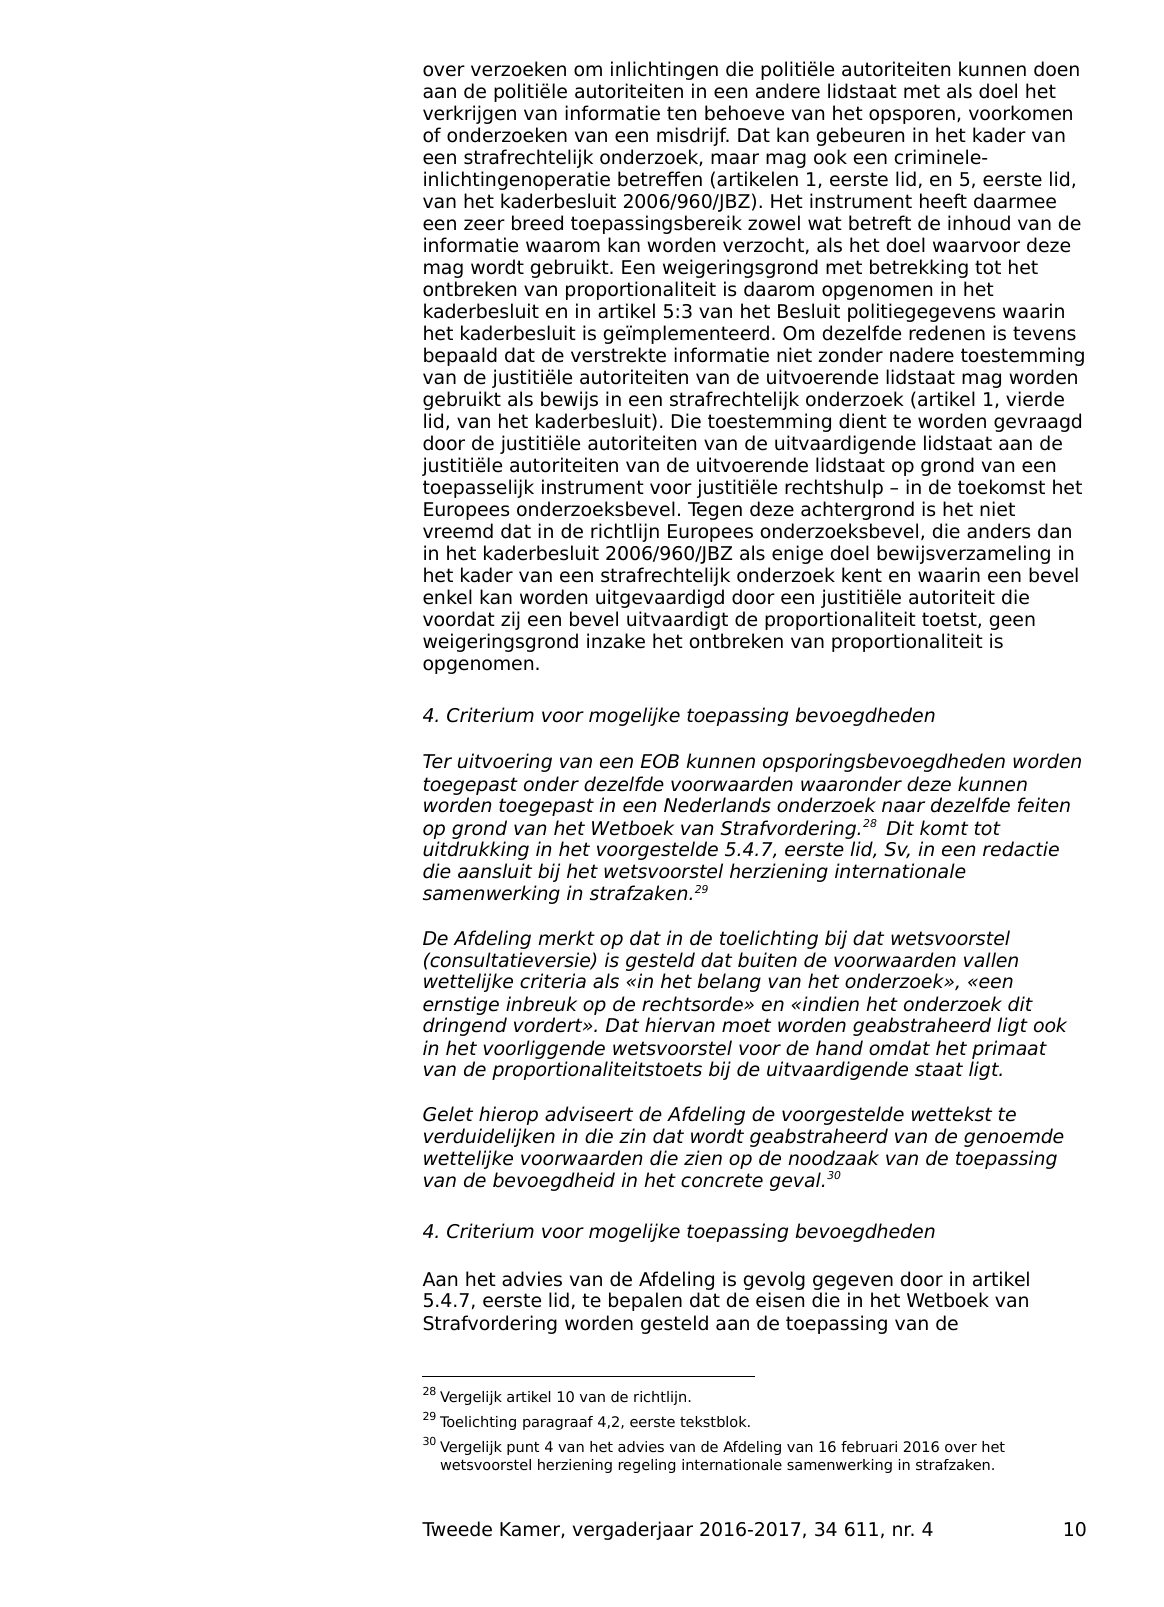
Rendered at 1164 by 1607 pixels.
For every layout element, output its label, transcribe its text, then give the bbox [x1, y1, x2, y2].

text Vergelijk artikel 10 van de richtlijn. [422, 1385, 1087, 1407]
text Ter uitvoering van een EOB kunnen opsporingsbevoegdheden worden toegepast onder dezelfde voorwaarden waaronder deze kunnen worden toegepast in een Nederlands onderzoek naar dezelfde feiten op grond van het Wetboek van Strafvordering. Dit komt tot uitdrukking in het voorgestelde 5.4.7, eerste lid, Sv, in een redactie die aansluit bij het wetsvoorstel herziening internationale samenwerking in strafzaken. [422, 751, 1087, 905]
text over verzoeken om inlichtingen die politiële autoriteiten kunnen doen aan de politiële autoriteiten in een andere lidstaat met als doel het verkrijgen van informatie ten behoeve van het opsporen, voorkomen of onderzoeken van een misdrijf. Dat kan gebeuren in het kader van een strafrechtelijk onderzoek, maar mag ook een criminele-inlichtingenoperatie betreffen (artikelen 1, eerste lid, en 5, eerste lid, van het kaderbesluit 2006/960/JBZ). Het instrument heeft daarmee een zeer breed toepassingsbereik zowel wat betreft de inhoud van de informatie waarom kan worden verzocht, als het doel waarvoor deze mag wordt gebruikt. Een weigeringsgrond met betrekking tot het ontbreken van proportionaliteit is daarom opgenomen in het kaderbesluit en in artikel 5:3 van het Besluit politiegegevens waarin het kaderbesluit is geïmplementeerd. Om dezelfde redenen is tevens bepaald dat de verstrekte informatie niet zonder nadere toestemming van de justitiële autoriteiten van de uitvoerende lidstaat mag worden gebruikt als bewijs in een strafrechtelijk onderzoek (artikel 1, vierde lid, van het kaderbesluit). Die toestemming dient te worden gevraagd door de justitiële autoriteiten van de uitvaardigende lidstaat aan de justitiële autoriteiten van de uitvoerende lidstaat op grond van een toepasselijk instrument voor justitiële rechtshulp – in de toekomst het Europees onderzoeksbevel. Tegen deze achtergrond is het niet vreemd dat in de richtlijn Europees onderzoeksbevel, die anders dan in het kaderbesluit 2006/960/JBZ als enige doel bewijsverzameling in het kader van een strafrechtelijk onderzoek kent en waarin een bevel enkel kan worden uitgevaardigd door een justitiële autoriteit die voordat zij een bevel uitvaardigt de proportionaliteit toetst, geen weigeringsgrond inzake het ontbreken van proportionaliteit is opgenomen. [422, 59, 1087, 674]
text Toelichting paragraaf 4,2, eerste tekstblok. [422, 1410, 1087, 1432]
text Gelet hierop adviseert de Afdeling de voorgestelde wettekst te verduidelijken in die zin dat wordt geabstraheerd van de genoemde wettelijke voorwaarden die zien op de noodzaak van de toepassing van de bevoegdheid in het concrete geval. [422, 1103, 1087, 1191]
text De Afdeling merkt op dat in de toelichting bij dat wetsvoorstel (consultatieversie) is gesteld dat buiten de voorwaarden vallen wettelijke criteria als «in het belang van het onderzoek», «een ernstige inbreuk op de rechtsorde» en «indien het onderzoek dit dringend vordert». Dat hiervan moet worden geabstraheerd ligt ook in het voorliggende wetsvoorstel voor de hand omdat het primaat van de proportionaliteitstoets bij de uitvaardigende staat ligt. [422, 927, 1087, 1081]
subtitle 4. Criterium voor mogelijke toepassing bevoegdheden [422, 1221, 1087, 1243]
text Aan het advies van de Afdeling is gevolg gegeven door in artikel 5.4.7, eerste lid, te bepalen dat de eisen die in het Wetboek van Strafvordering worden gesteld aan de toepassing van de [422, 1268, 1087, 1334]
text Vergelijk punt 4 van het advies van de Afdeling van 16 februari 2016 over het wetsvoorstel herziening regeling internationale samenwerking in strafzaken. [422, 1435, 1087, 1474]
subtitle 4. Criterium voor mogelijke toepassing bevoegdheden [422, 704, 1087, 726]
